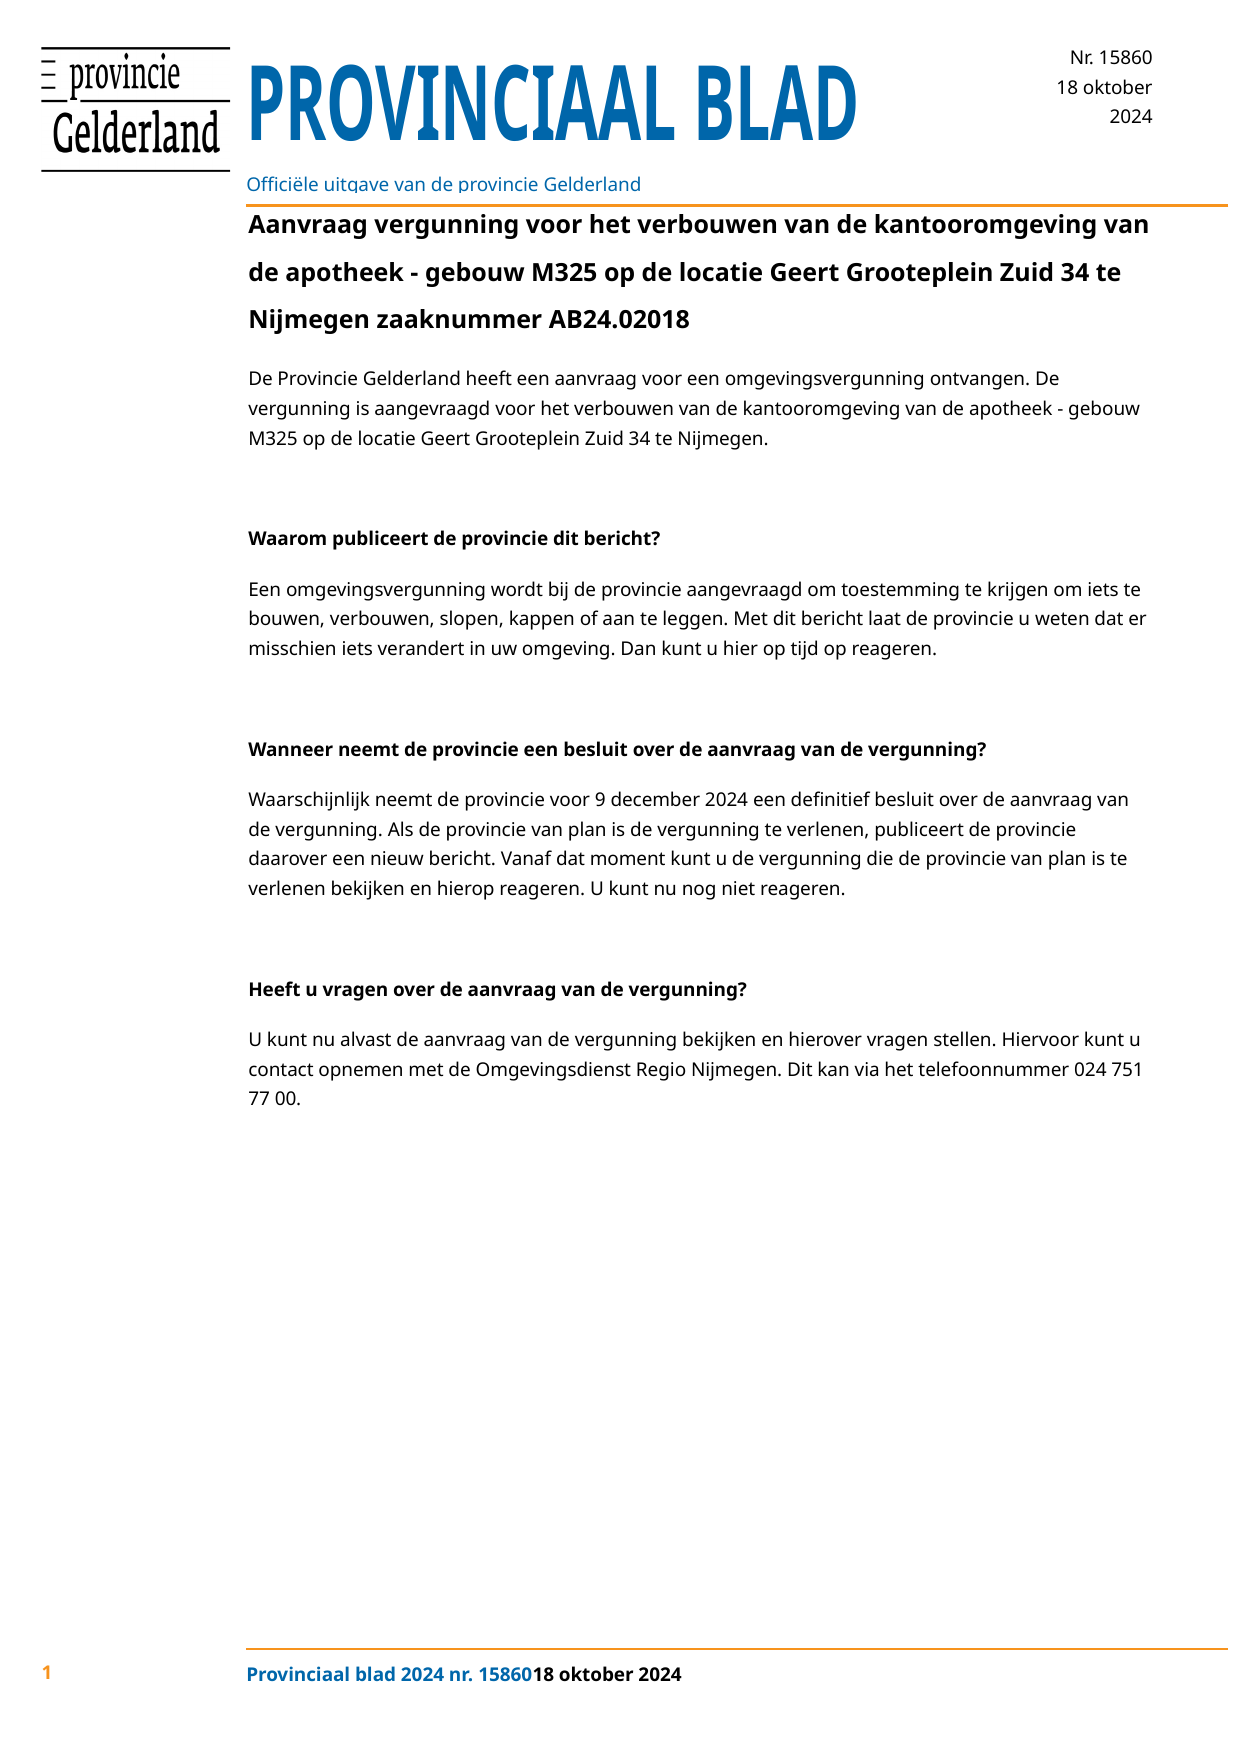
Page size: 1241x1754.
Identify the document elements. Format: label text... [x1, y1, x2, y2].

picture [41, 47, 231, 172]
text Heeft u vragen over de aanvraag van de vergunning? [248, 976, 1152, 1002]
text Aanvraag vergunning voor het verbouwen van de kantooromgeving van de apotheek - gebouw M325 op de locatie Geert Grooteplein Zuid 34 te Nijmegen zaaknummer AB24.02018 [248, 207, 1152, 336]
text De Provincie Gelderland heeft een aanvraag voor een omgevingsvergunning ontvangen. De vergunning is aangevraagd voor het verbouwen van de kantooromgeving van de apotheek - gebouw M325 op de locatie Geert Grooteplein Zuid 34 te Nijmegen. [248, 366, 1152, 450]
text Waarom publiceert de provincie dit bericht? [248, 526, 1152, 551]
text U kunt nu alvast de aanvraag van de vergunning bekijken en hierover vragen stellen. Hiervoor kunt u contact opnemen met de Omgevingsdienst Regio Nijmegen. Dit kan via het telefoonnummer 024 751 77 00. [248, 1026, 1152, 1111]
text Een omgevingsvergunning wordt bij de provincie aangevraagd om toestemming te krijgen om iets te bouwen, verbouwen, slopen, kappen of aan te leggen. Met dit bericht laat de provincie u weten dat er misschien iets verandert in uw omgeving. Dan kunt u hier op tijd op reageren. [248, 576, 1152, 661]
text Wanneer neemt de provincie een besluit over de aanvraag van de vergunning? [248, 736, 1152, 762]
text Waarschijnlijk neemt de provincie voor 9 december 2024 een definitief besluit over de aanvraag van de vergunning. Als de provincie van plan is de vergunning te verlenen, publiceert de provincie daarover een nieuw bericht. Vanaf dat moment kunt u de vergunning die de provincie van plan is te verlenen bekijken en hierop reageren. U kunt nu nog niet reageren. [248, 786, 1152, 901]
